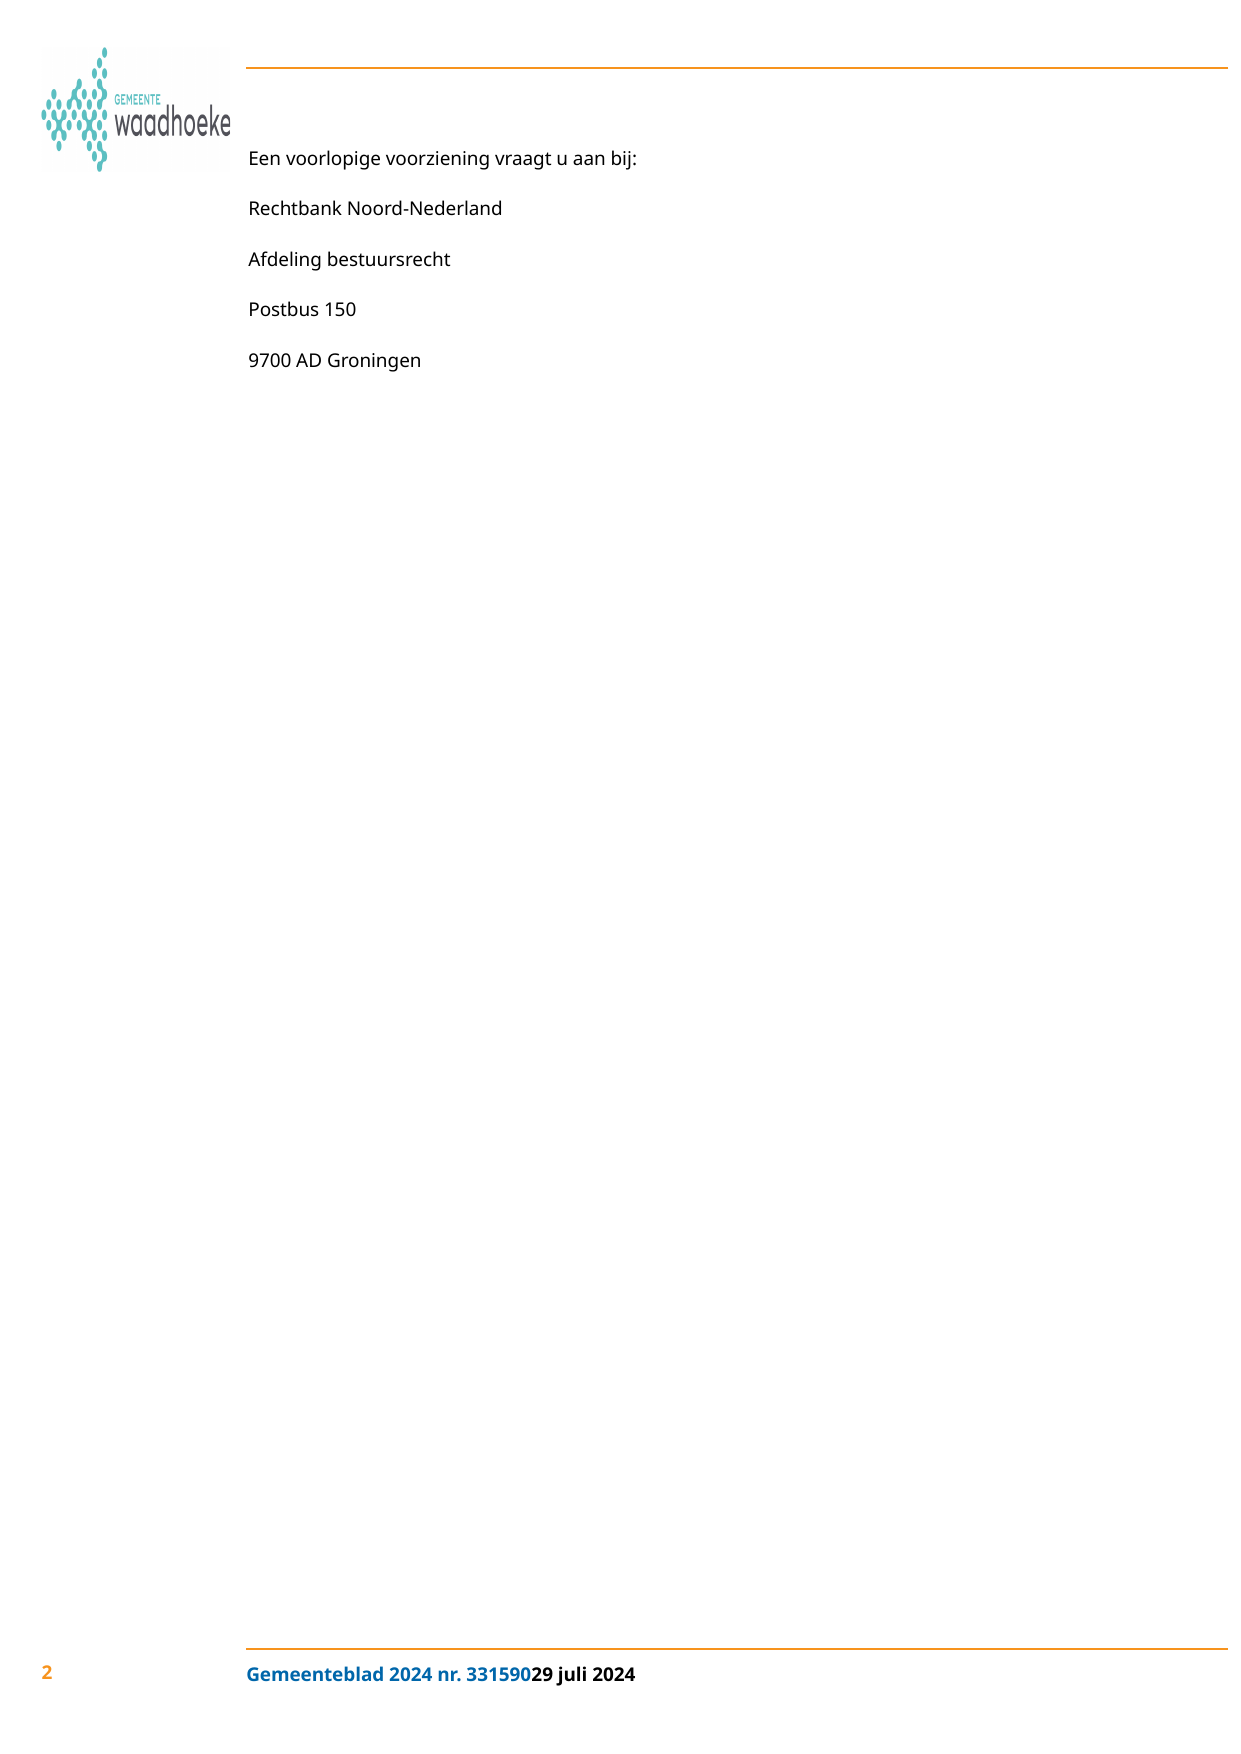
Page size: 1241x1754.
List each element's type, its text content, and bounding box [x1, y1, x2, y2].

text Postbus 150 [248, 296, 1152, 322]
text Afdeling bestuursrecht [248, 246, 1152, 272]
text Een voorlopige voorziening vraagt u aan bij: [248, 145, 1152, 171]
text Rechtbank Noord-Nederland [248, 196, 1152, 221]
text 9700 AD Groningen [248, 347, 1152, 373]
picture [41, 47, 231, 172]
